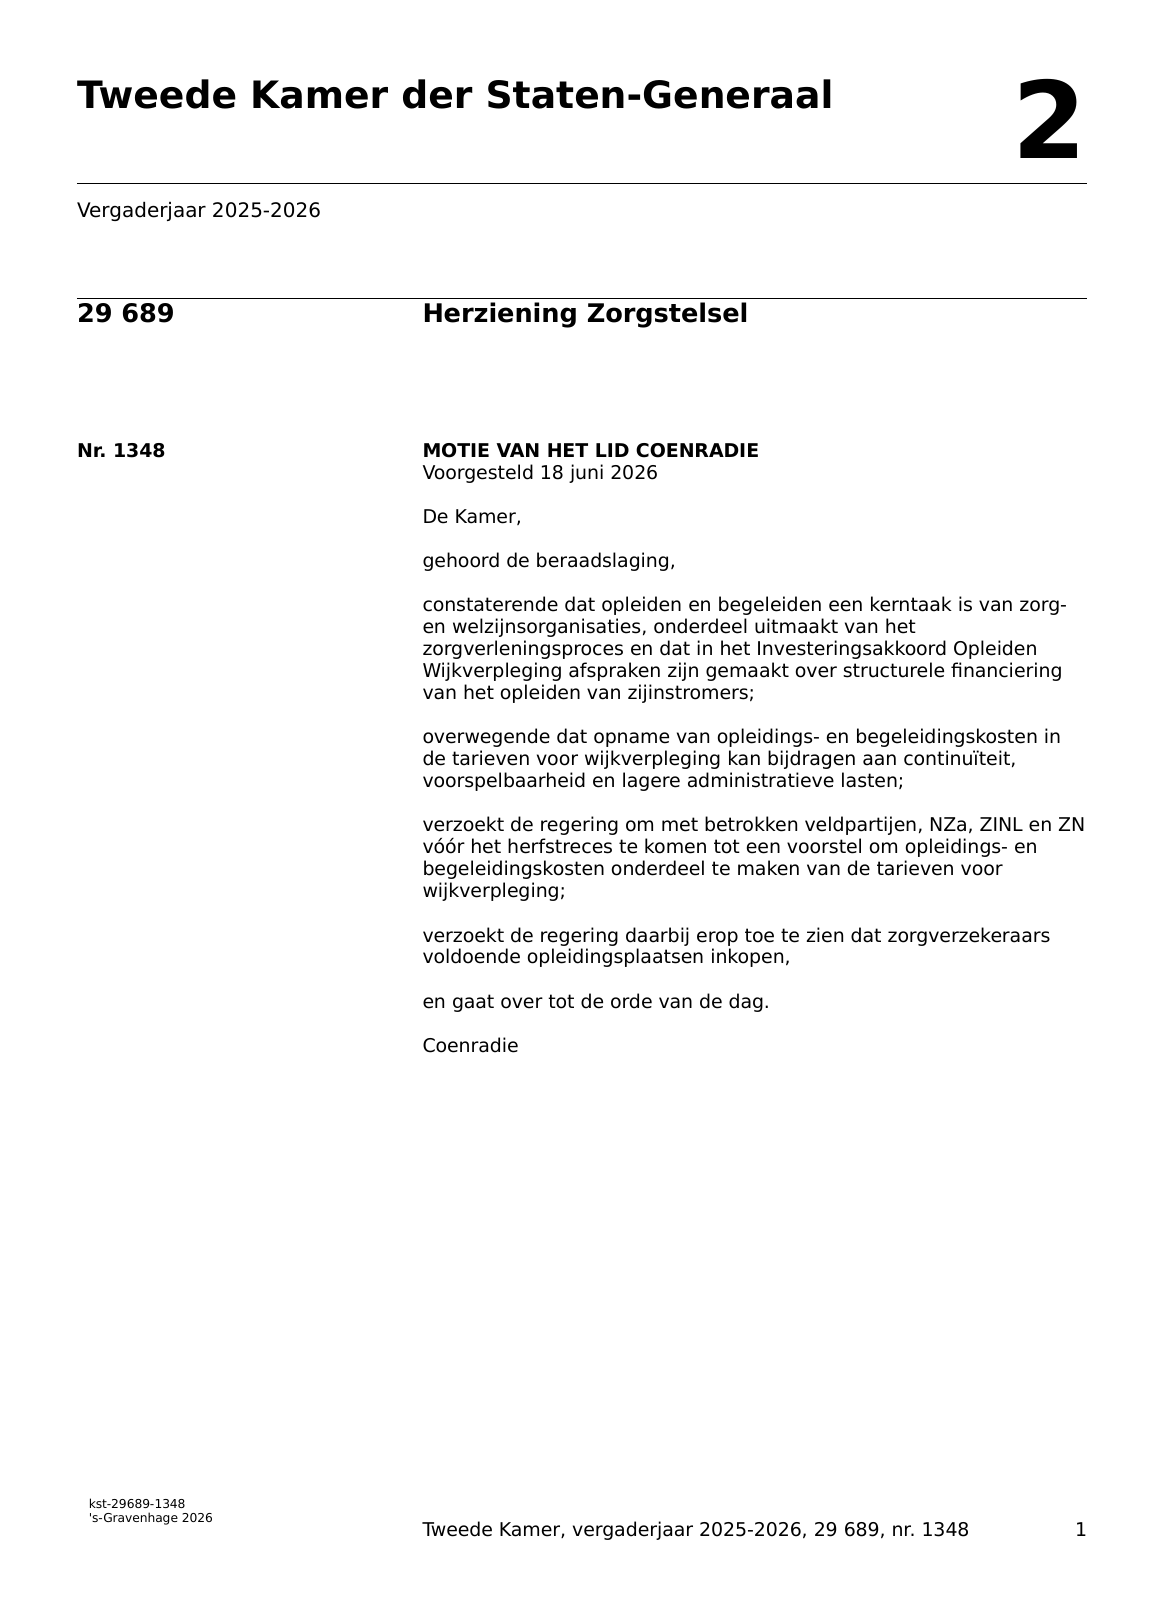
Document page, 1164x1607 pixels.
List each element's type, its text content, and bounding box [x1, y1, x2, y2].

text De Kamer, [422, 506, 1087, 528]
text constaterende dat opleiden en begeleiden een kerntaak is van zorg- en welzijnsorganisaties, onderdeel uitmaakt van het zorgverleningsproces en dat in het Investeringsakkoord Opleiden Wijkverpleging afspraken zijn gemaakt over structurele financiering van het opleiden van zijinstromers; [422, 594, 1087, 704]
text kst-29689-1348 [88, 1497, 323, 1511]
text verzoekt de regering om met betrokken veldpartijen, NZa, ZINL en ZN vóór het herfstreces te komen tot een voorstel om opleidings- en begeleidingskosten onderdeel te maken van de tarieven voor wijkverpleging; [422, 814, 1087, 902]
table_header 2 [886, 59, 1087, 183]
subtitle Nr. 1348 MOTIE VAN HET LID COENRADIE [77, 440, 1087, 462]
table_header Tweede Kamer der Staten-Generaal [77, 59, 886, 183]
text Voorgesteld 18 juni 2026 [422, 462, 1087, 484]
text Coenradie [422, 1035, 1087, 1057]
text verzoekt de regering daarbij erop toe te zien dat zorgverzekeraars voldoende opleidingsplaatsen inkopen, [422, 924, 1087, 968]
text overwegende dat opname van opleidings- en begeleidingskosten in de tarieven voor wijkverpleging kan bijdragen aan continuïteit, voorspelbaarheid en lagere administratieve lasten; [422, 726, 1087, 792]
text 's-Gravenhage 2026 [88, 1511, 323, 1525]
table_cell Vergaderjaar 2025-2026 [77, 184, 1087, 298]
text gehoord de beraadslaging, [422, 550, 1087, 572]
subtitle 29 689 Herziening Zorgstelsel [77, 299, 1087, 329]
text en gaat over tot de orde van de dag. [422, 991, 1087, 1013]
